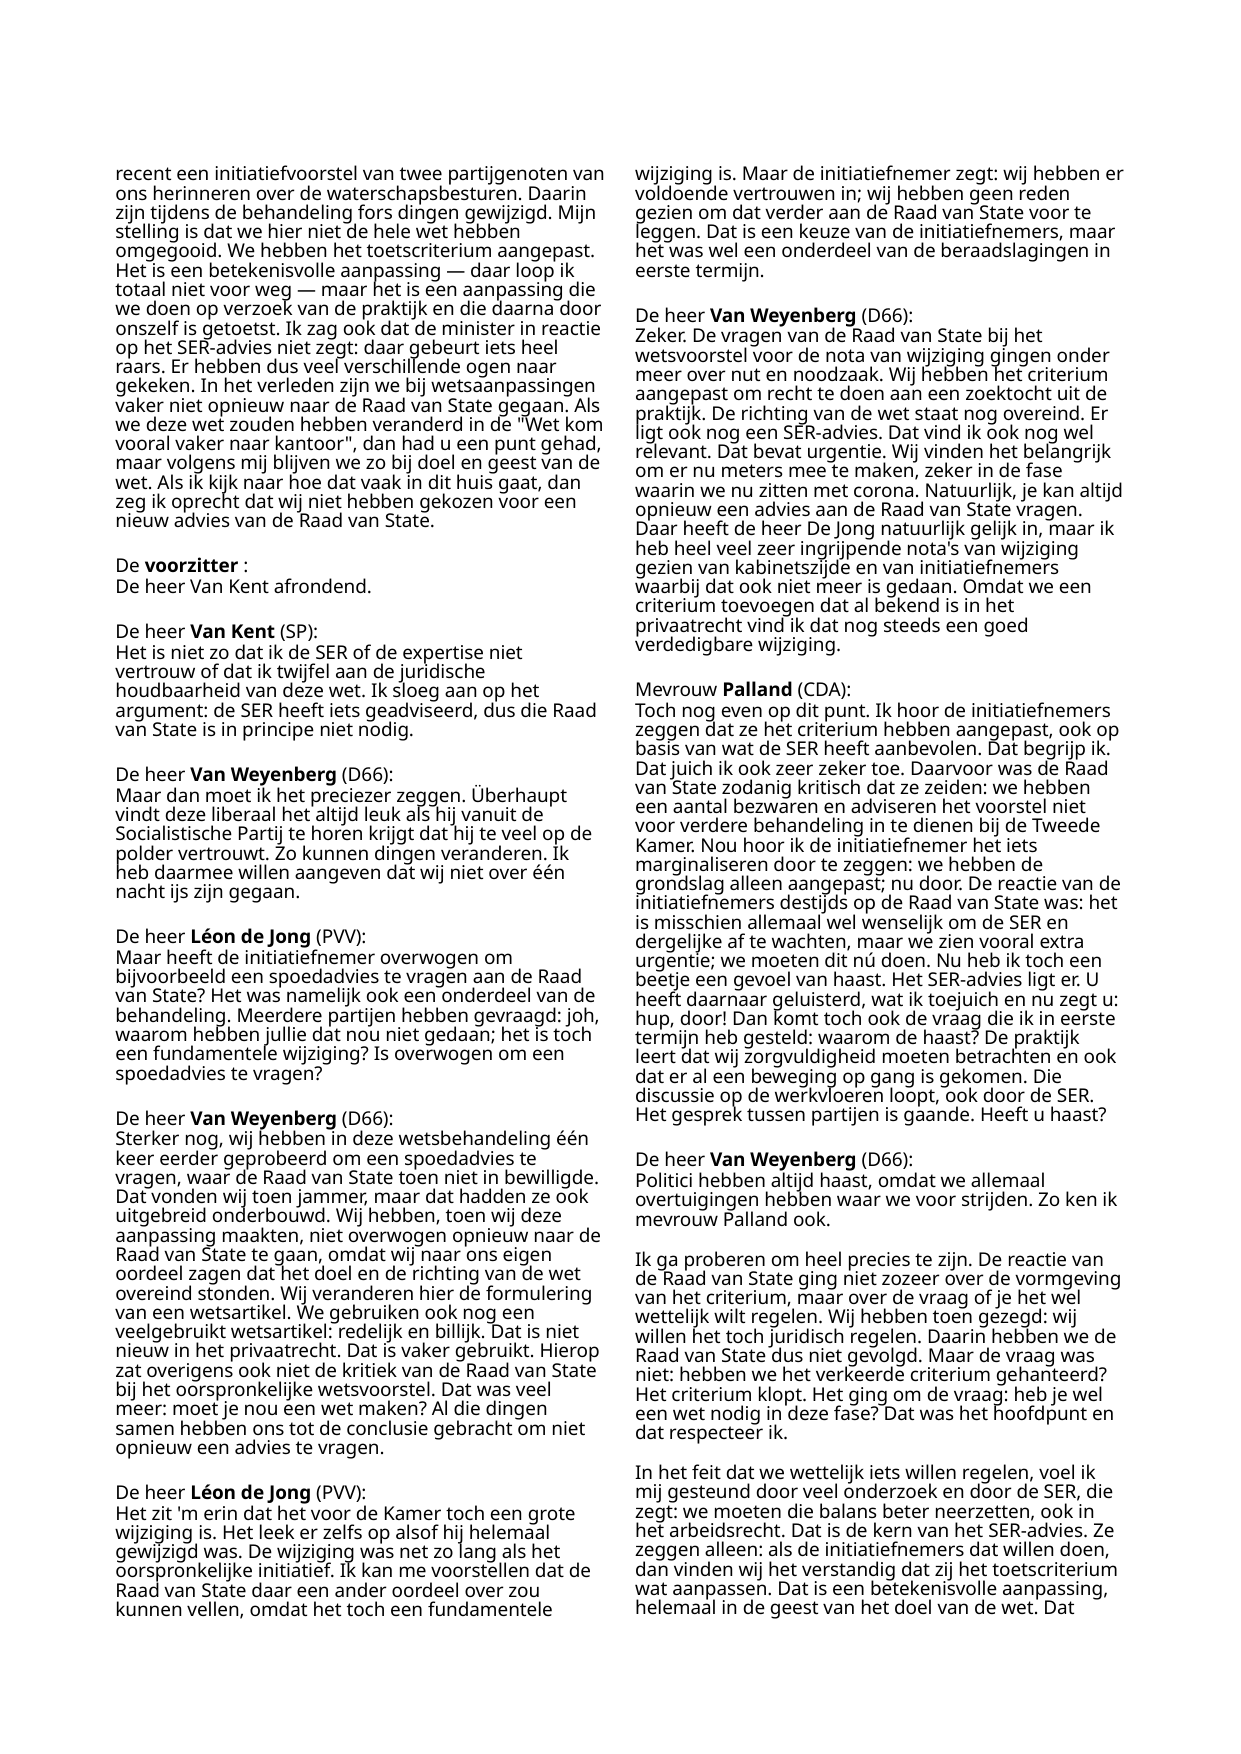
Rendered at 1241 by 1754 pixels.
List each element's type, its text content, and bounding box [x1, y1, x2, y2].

text Mevrouw Palland (CDA): [635, 676, 1125, 702]
text De voorzitter : [115, 552, 605, 578]
text Toch nog even op dit punt. Ik hoor de initiatiefnemers zeggen dat ze het criterium hebben aangepast, ook op basis van wat de SER heeft aanbevolen. Dat begrijp ik. Dat juich ik ook zeer zeker toe. Daarvoor was de Raad van State zodanig kritisch dat ze zeiden: we hebben een aantal bezwaren en adviseren het voorstel niet voor verdere behandeling in te dienen bij de Tweede Kamer. Nou hoor ik de initiatiefnemer het iets marginaliseren door te zeggen: we hebben de grondslag alleen aangepast; nu door. De reactie van de initiatiefnemers destijds op de Raad van State was: het is misschien allemaal wel wenselijk om de SER en dergelijke af te wachten, maar we zien vooral extra urgentie; we moeten dit nú doen. Nu heb ik toch een beetje een gevoel van haast. Het SER-advies ligt er. U heeft daarnaar geluisterd, wat ik toejuich en nu zegt u: hup, door! Dan komt toch ook de vraag die ik in eerste termijn heb gesteld: waarom de haast? De praktijk leert dat wij zorgvuldigheid moeten betrachten en ook dat er al een beweging op gang is gekomen. Die discussie op de werkvloeren loopt, ook door de SER. Het gesprek tussen partijen is gaande. Heeft u haast? [635, 702, 1125, 1126]
text wijziging is. Maar de initiatiefnemer zegt: wij hebben er voldoende vertrouwen in; wij hebben geen reden gezien om dat verder aan de Raad van State voor te leggen. Dat is een keuze van de initiatiefnemers, maar het was wel een onderdeel van de beraadslagingen in eerste termijn. [635, 165, 1125, 281]
text De heer Léon de Jong (PVV): [115, 923, 605, 949]
text Maar heeft de initiatiefnemer overwogen om bijvoorbeeld een spoedadvies te vragen aan de Raad van State? Het was namelijk ook een onderdeel van de behandeling. Meerdere partijen hebben gevraagd: joh, waarom hebben jullie dat nou niet gedaan; het is toch een fundamentele wijziging? Is overwogen om een spoedadvies te vragen? [115, 949, 605, 1084]
text Maar dan moet ik het preciezer zeggen. Überhaupt vindt deze liberaal het altijd leuk als hij vanuit de Socialistische Partij te horen krijgt dat hij te veel op de polder vertrouwt. Zo kunnen dingen veranderen. Ik heb daarmee willen aangeven dat wij niet over één nacht ijs zijn gegaan. [115, 787, 605, 902]
text De heer Van Weyenberg (D66): [115, 761, 605, 787]
text De heer Van Weyenberg (D66): [115, 1105, 605, 1130]
text Ik ga proberen om heel precies te zijn. De reactie van de Raad van State ging niet zozeer over de vormgeving van het criterium, maar over de vraag of je het wel wettelijk wilt regelen. Wij hebben toen gezegd: wij willen het toch juridisch regelen. Daarin hebben we de Raad van State dus niet gevolgd. Maar de vraag was niet: hebben we het verkeerde criterium gehanteerd? Het criterium klopt. Het ging om de vraag: heb je wel een wet nodig in deze fase? Dat was het hoofdpunt en dat respecteer ik. [635, 1251, 1125, 1443]
text Sterker nog, wij hebben in deze wetsbehandeling één keer eerder geprobeerd om een spoedadvies te vragen, waar de Raad van State toen niet in bewilligde. Dat vonden wij toen jammer, maar dat hadden ze ook uitgebreid onderbouwd. Wij hebben, toen wij deze aanpassing maakten, niet overwogen opnieuw naar de Raad van State te gaan, omdat wij naar ons eigen oordeel zagen dat het doel en de richting van de wet overeind stonden. Wij veranderen hier de formulering van een wetsartikel. We gebruiken ook nog een veelgebruikt wetsartikel: redelijk en billijk. Dat is niet nieuw in het privaatrecht. Dat is vaker gebruikt. Hierop zat overigens ook niet de kritiek van de Raad van State bij het oorspronkelijke wetsvoorstel. Dat was veel meer: moet je nou een wet maken? Al die dingen samen hebben ons tot de conclusie gebracht om niet opnieuw een advies te vragen. [115, 1130, 605, 1458]
text De heer Van Weyenberg (D66): [635, 302, 1125, 327]
text Het is niet zo dat ik de SER of de expertise niet vertrouw of dat ik twijfel aan de juridische houdbaarheid van deze wet. Ik sloeg aan op het argument: de SER heeft iets geadviseerd, dus die Raad van State is in principe niet nodig. [115, 644, 605, 740]
text Het zit 'm erin dat het voor de Kamer toch een grote wijziging is. Het leek er zelfs op alsof hij helemaal gewijzigd was. De wijziging was net zo lang als het oorspronkelijke initiatief. Ik kan me voorstellen dat de Raad van State daar een ander oordeel over zou kunnen vellen, omdat het toch een fundamentele [115, 1504, 605, 1620]
text De heer Van Weyenberg (D66): [635, 1146, 1125, 1172]
text De heer Van Kent (SP): [115, 618, 605, 644]
text recent een initiatiefvoorstel van twee partijgenoten van ons herinneren over de waterschapsbesturen. Daarin zijn tijdens de behandeling fors dingen gewijzigd. Mijn stelling is dat we hier niet de hele wet hebben omgegooid. We hebben het toetscriterium aangepast. Het is een betekenisvolle aanpassing — daar loop ik totaal niet voor weg — maar het is een aanpassing die we doen op verzoek van de praktijk en die daarna door onszelf is getoetst. Ik zag ook dat de minister in reactie op het SER-advies niet zegt: daar gebeurt iets heel raars. Er hebben dus veel verschillende ogen naar gekeken. In het verleden zijn we bij wetsaanpassingen vaker niet opnieuw naar de Raad van State gegaan. Als we deze wet zouden hebben veranderd in de "Wet kom vooral vaker naar kantoor", dan had u een punt gehad, maar volgens mij blijven we zo bij doel en geest van de wet. Als ik kijk naar hoe dat vaak in dit huis gaat, dan zeg ik oprecht dat wij niet hebben gekozen voor een nieuw advies van de Raad van State. [115, 165, 605, 531]
text In het feit dat we wettelijk iets willen regelen, voel ik mij gesteund door veel onderzoek en door de SER, die zegt: we moeten die balans beter neerzetten, ook in het arbeidsrecht. Dat is de kern van het SER-advies. Ze zeggen alleen: als de initiatiefnemers dat willen doen, dan vinden wij het verstandig dat zij het toetscriterium wat aanpassen. Dat is een betekenisvolle aanpassing, helemaal in de geest van het doel van de wet. Dat [635, 1464, 1125, 1618]
text De heer Léon de Jong (PVV): [115, 1479, 605, 1504]
text De heer Van Kent afrondend. [115, 578, 605, 597]
text Politici hebben altijd haast, omdat we allemaal overtuigingen hebben waar we voor strijden. Zo ken ik mevrouw Palland ook. [635, 1172, 1125, 1230]
text Zeker. De vragen van de Raad van State bij het wetsvoorstel voor de nota van wijziging gingen onder meer over nut en noodzaak. Wij hebben het criterium aangepast om recht te doen aan een zoektocht uit de praktijk. De richting van de wet staat nog overeind. Er ligt ook nog een SER-advies. Dat vind ik ook nog wel relevant. Dat bevat urgentie. Wij vinden het belangrijk om er nu meters mee te maken, zeker in de fase waarin we nu zitten met corona. Natuurlijk, je kan altijd opnieuw een advies aan de Raad van State vragen. Daar heeft de heer De Jong natuurlijk gelijk in, maar ik heb heel veel zeer ingrijpende nota's van wijziging gezien van kabinetszijde en van initiatiefnemers waarbij dat ook niet meer is gedaan. Omdat we een criterium toevoegen dat al bekend is in het privaatrecht vind ik dat nog steeds een goed verdedigbare wijziging. [635, 327, 1125, 655]
